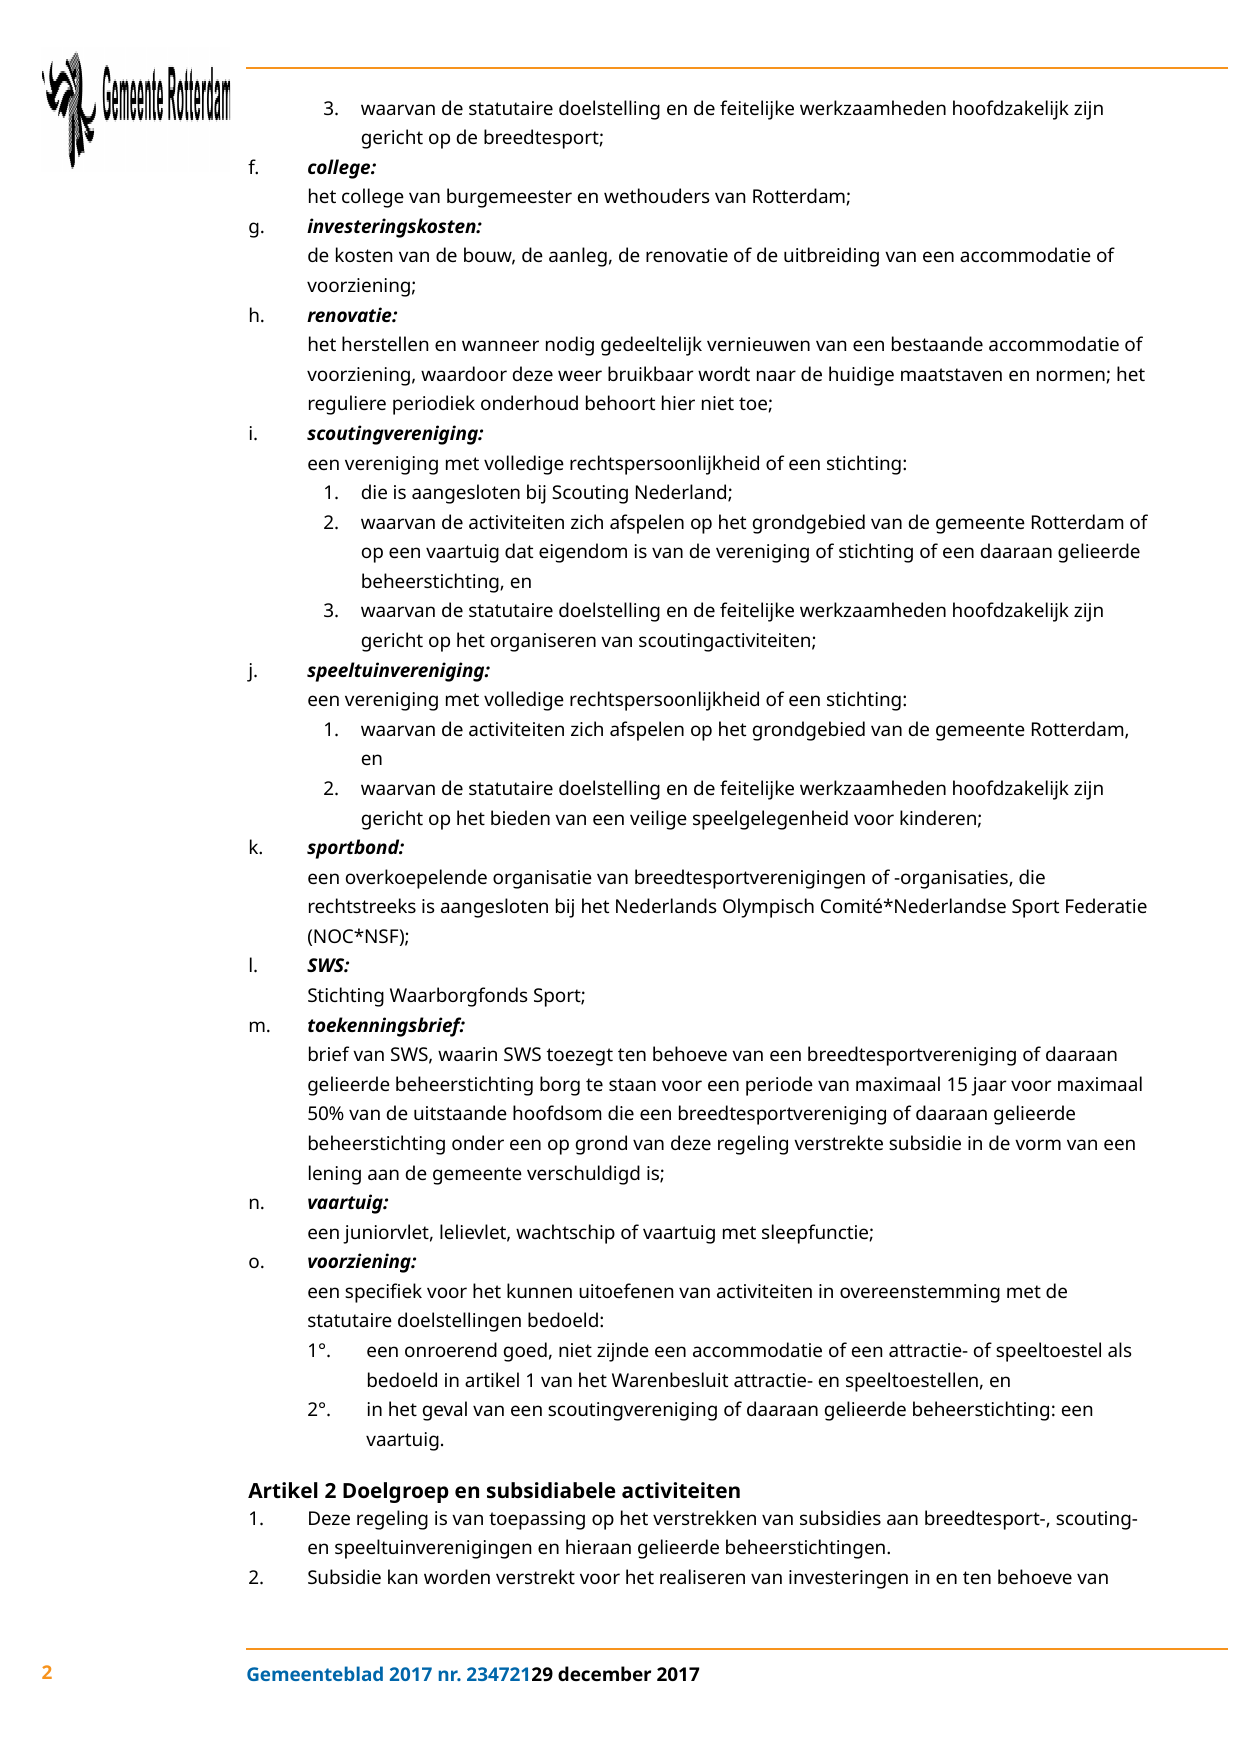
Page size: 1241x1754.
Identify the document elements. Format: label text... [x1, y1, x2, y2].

list brief van SWS, waarin SWS toezegt ten behoeve van een breedtesportvereniging of daaraan gelieerde beheerstichting borg te staan voor een periode van maximaal 15 jaar voor maximaal 50% van de uitstaande hoofdsom die een breedtesportvereniging of daaraan gelieerde beheerstichting onder een op grond van deze regeling verstrekte subsidie in de vorm van een lening aan de gemeente verschuldigd is; [248, 1041, 1152, 1186]
list renovatie: [248, 302, 1152, 328]
list college: [248, 154, 1152, 180]
list investeringskosten: [248, 213, 1152, 239]
list waarvan de activiteiten zich afspelen op het grondgebied van de gemeente Rotterdam of op een vaartuig dat eigendom is van de vereniging of stichting of een daaraan gelieerde beheerstichting, en [323, 509, 1152, 594]
list de kosten van de bouw, de aanleg, de renovatie of de uitbreiding van een accommodatie of voorziening; [248, 243, 1152, 298]
list in het geval van een scoutingvereniging of daaraan gelieerde beheerstichting: een vaartuig. [307, 1396, 1152, 1452]
list scoutingvereniging: [248, 420, 1152, 446]
list een specifiek voor het kunnen uitoefenen van activiteiten in overeenstemming met de statutaire doelstellingen bedoeld: [248, 1278, 1152, 1333]
list waarvan de statutaire doelstelling en de feitelijke werkzaamheden hoofdzakelijk zijn gericht op het organiseren van scoutingactiviteiten; [323, 598, 1152, 653]
list een vereniging met volledige rechtspersoonlijkheid of een stichting: [248, 450, 1152, 476]
list een onroerend goed, niet zijnde een accommodatie of een attractie- of speeltoestel als bedoeld in artikel 1 van het Warenbesluit attractie- en speeltoestellen, en [307, 1337, 1152, 1393]
list Deze regeling is van toepassing op het verstrekken van subsidies aan breedtesport-, scouting- en speeltuinverenigingen en hieraan gelieerde beheerstichtingen. [248, 1505, 1152, 1560]
list die is aangesloten bij Scouting Nederland; [323, 479, 1152, 505]
list waarvan de statutaire doelstelling en de feitelijke werkzaamheden hoofdzakelijk zijn gericht op het bieden van een veilige speelgelegenheid voor kinderen; [323, 775, 1152, 831]
list Stichting Waarborgfonds Sport; [248, 982, 1152, 1008]
list SWS: [248, 953, 1152, 978]
list een overkoepelende organisatie van breedtesportverenigingen of -organisaties, die rechtstreeks is aangesloten bij het Nederlands Olympisch Comité*Nederlandse Sport Federatie (NOC*NSF); [248, 864, 1152, 949]
list waarvan de statutaire doelstelling en de feitelijke werkzaamheden hoofdzakelijk zijn gericht op de breedtesport; [323, 95, 1152, 150]
list het college van burgemeester en wethouders van Rotterdam; [248, 183, 1152, 209]
list een vereniging met volledige rechtspersoonlijkheid of een stichting: [248, 686, 1152, 712]
list toekenningsbrief: [248, 1012, 1152, 1038]
list sportbond: [248, 834, 1152, 860]
list het herstellen en wanneer nodig gedeeltelijk vernieuwen van een bestaande accommodatie of voorziening, waardoor deze weer bruikbaar wordt naar de huidige maatstaven en normen; het reguliere periodiek onderhoud behoort hier niet toe; [248, 331, 1152, 416]
list een juniorvlet, lelievlet, wachtschip of vaartuig met sleepfunctie; [248, 1219, 1152, 1245]
list vaartuig: [248, 1189, 1152, 1215]
text Artikel 2 Doelgroep en subsidiabele activiteiten [248, 1476, 1152, 1505]
picture [41, 47, 231, 172]
list waarvan de activiteiten zich afspelen op het grondgebied van de gemeente Rotterdam, en [323, 716, 1152, 771]
list Subsidie kan worden verstrekt voor het realiseren van investeringen in en ten behoeve van [248, 1564, 1152, 1590]
list speeltuinvereniging: [248, 657, 1152, 683]
list voorziening: [248, 1248, 1152, 1274]
